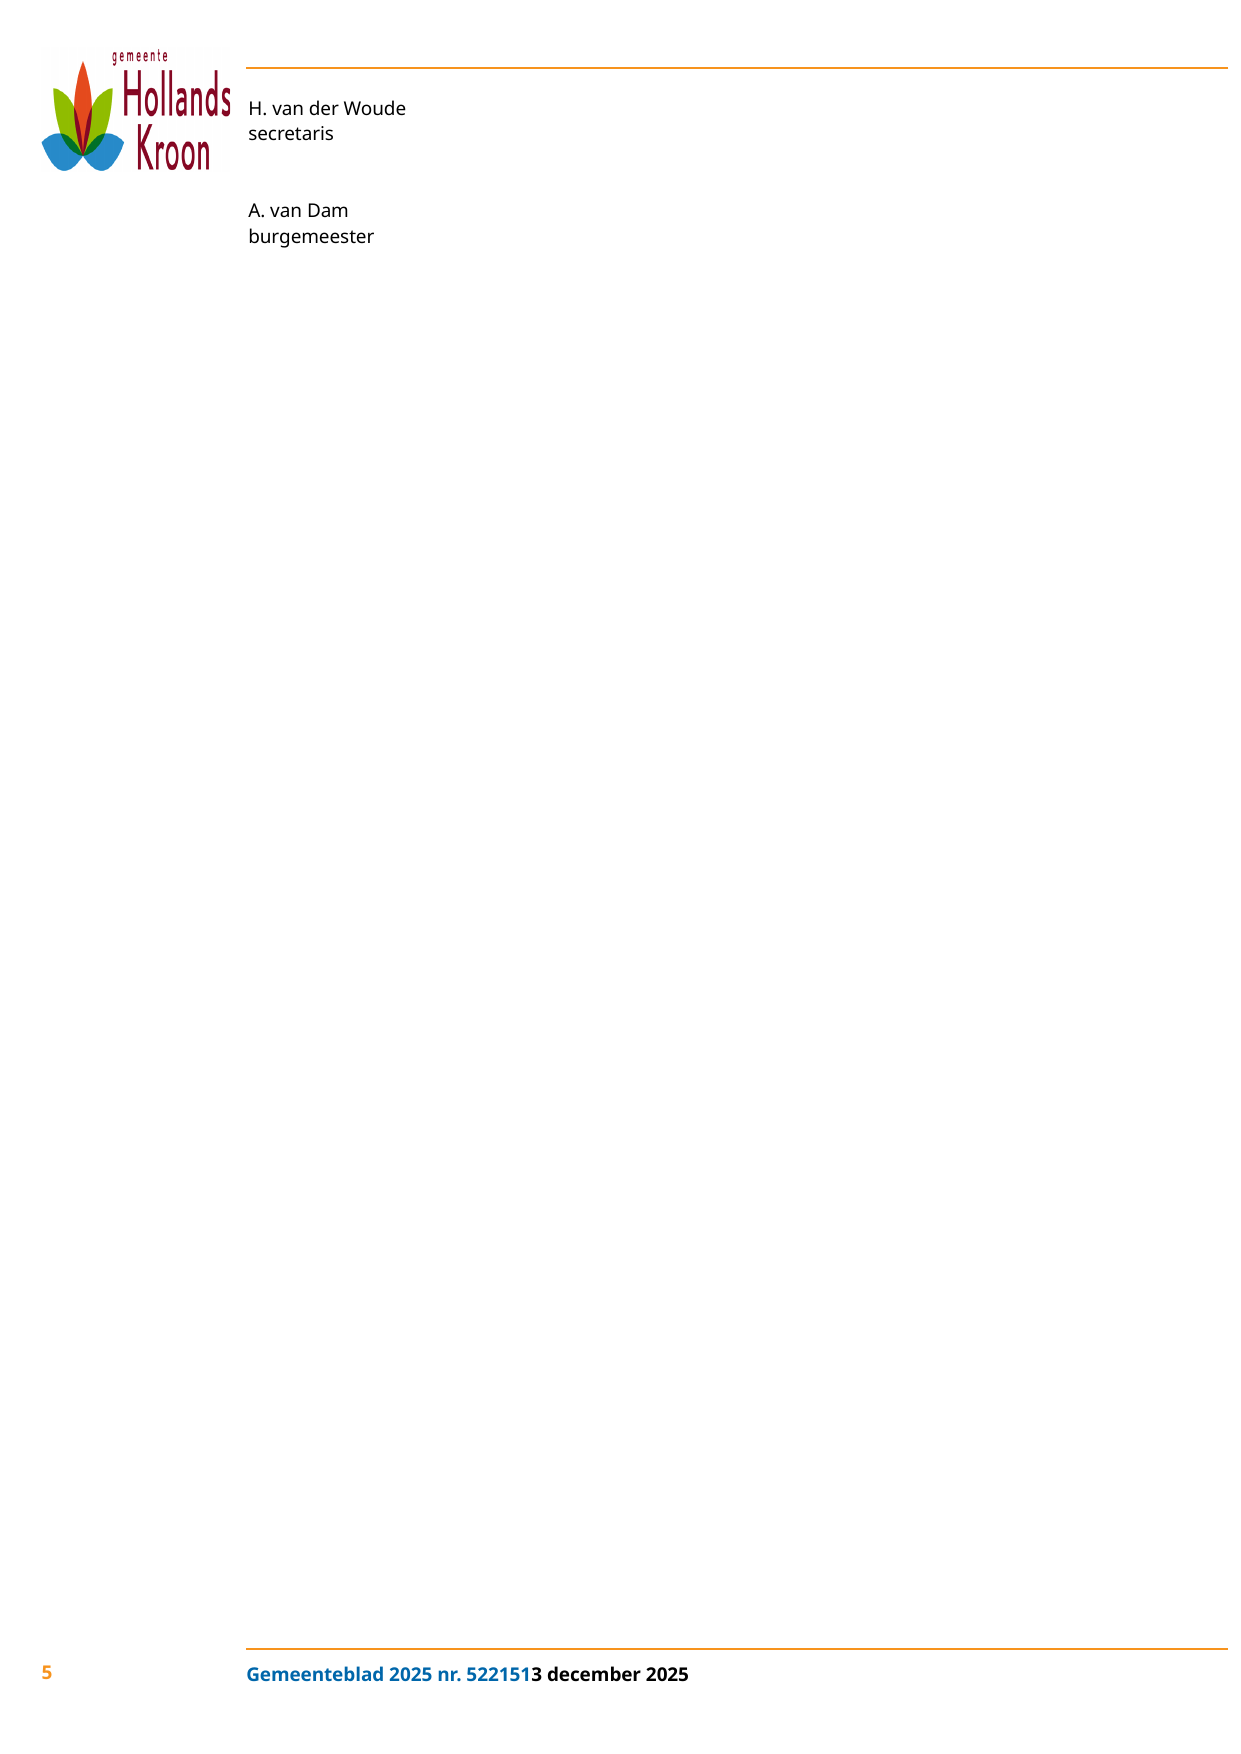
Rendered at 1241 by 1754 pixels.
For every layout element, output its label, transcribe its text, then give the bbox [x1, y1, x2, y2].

text burgemeester [248, 223, 1152, 249]
text secretaris [248, 121, 1152, 146]
picture [41, 47, 231, 172]
text H. van der Woude [248, 95, 1152, 121]
text A. van Dam [248, 198, 1152, 223]
